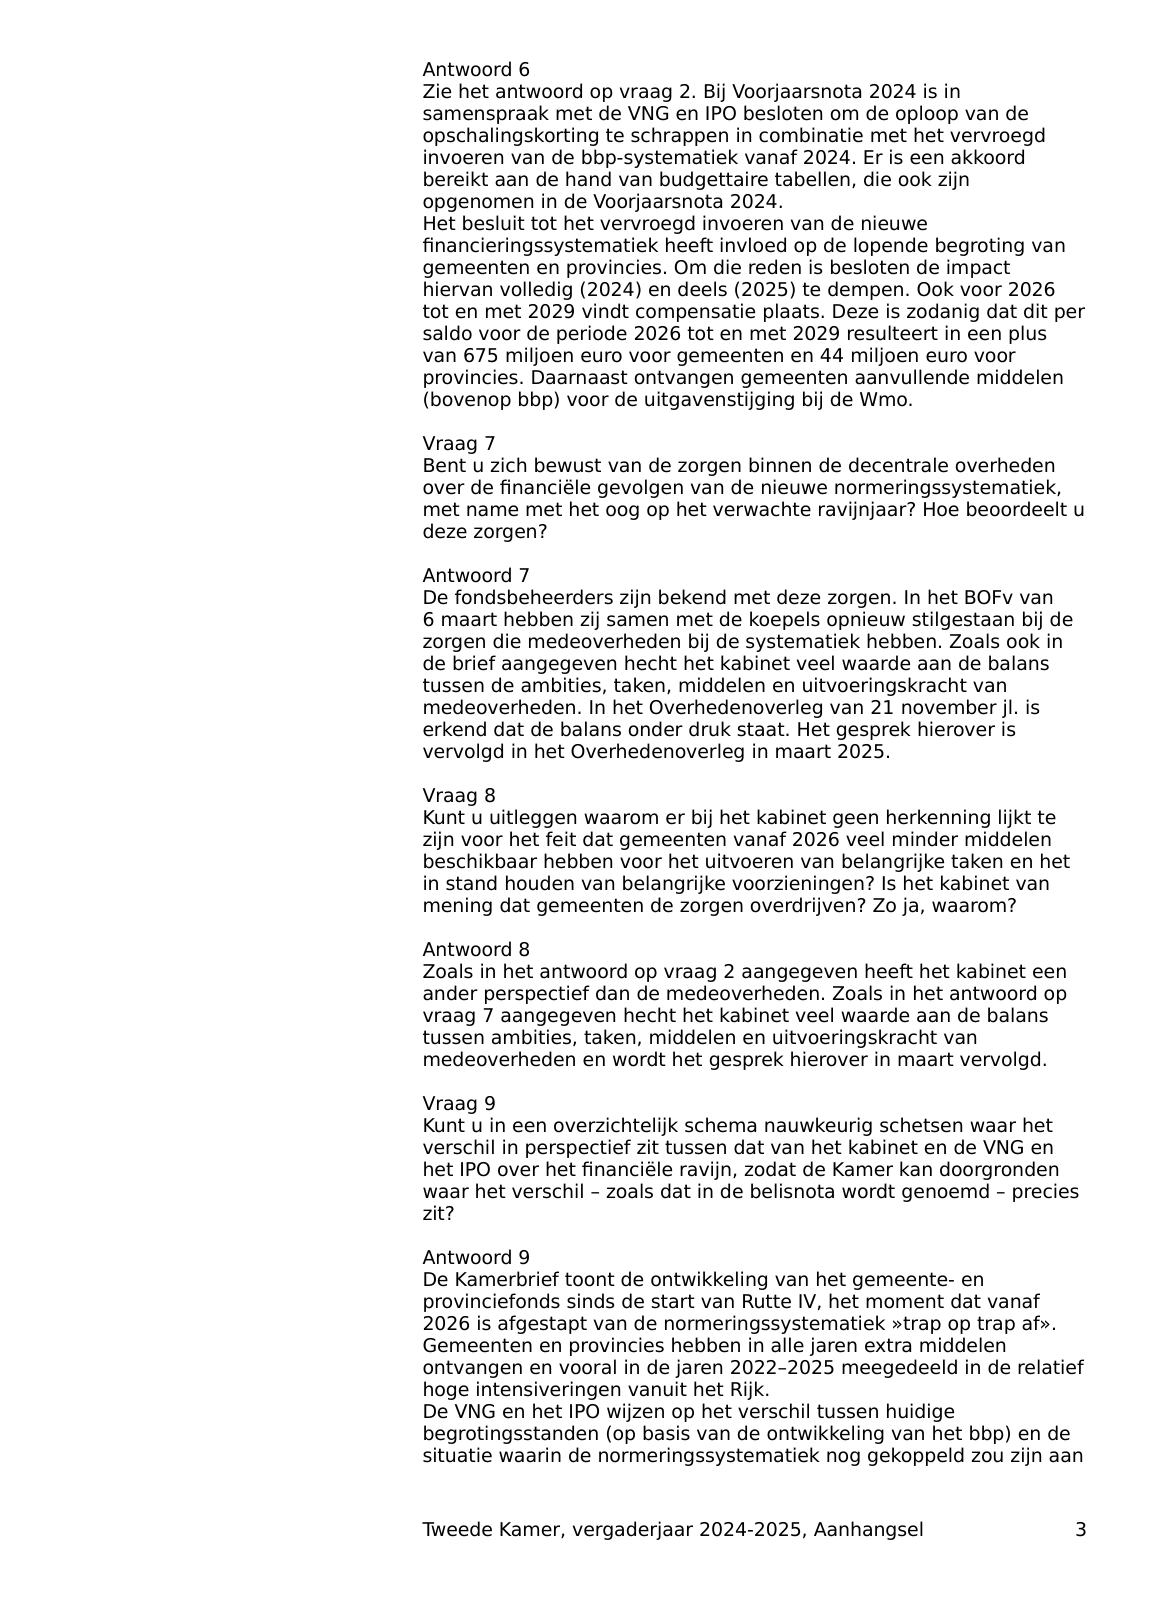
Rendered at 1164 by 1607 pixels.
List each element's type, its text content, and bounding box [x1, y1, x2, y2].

text Bent u zich bewust van de zorgen binnen de decentrale overheden over de financiële gevolgen van de nieuwe normeringssystematiek, met name met het oog op het verwachte ravijnjaar? Hoe beoordeelt u deze zorgen? [422, 455, 1087, 543]
text Antwoord 7 [422, 565, 1087, 587]
text Zoals in het antwoord op vraag 2 aangegeven heeft het kabinet een ander perspectief dan de medeoverheden. Zoals in het antwoord op vraag 7 aangegeven hecht het kabinet veel waarde aan de balans tussen ambities, taken, middelen en uitvoeringskracht van medeoverheden en wordt het gesprek hierover in maart vervolgd. [422, 961, 1087, 1071]
text Het besluit tot het vervroegd invoeren van de nieuwe financieringssystematiek heeft invloed op de lopende begroting van gemeenten en provincies. Om die reden is besloten de impact hiervan volledig (2024) en deels (2025) te dempen. Ook voor 2026 tot en met 2029 vindt compensatie plaats. Deze is zodanig dat dit per saldo voor de periode 2026 tot en met 2029 resulteert in een plus van 675 miljoen euro voor gemeenten en 44 miljoen euro voor provincies. Daarnaast ontvangen gemeenten aanvullende middelen (bovenop bbp) voor de uitgavenstijging bij de Wmo. [422, 213, 1087, 411]
text Zie het antwoord op vraag 2. Bij Voorjaarsnota 2024 is in samenspraak met de VNG en IPO besloten om de oploop van de opschalingskorting te schrappen in combinatie met het vervroegd invoeren van de bbp-systematiek vanaf 2024. Er is een akkoord bereikt aan de hand van budgettaire tabellen, die ook zijn opgenomen in de Voorjaarsnota 2024. [422, 81, 1087, 213]
text Kunt u in een overzichtelijk schema nauwkeurig schetsen waar het verschil in perspectief zit tussen dat van het kabinet en de VNG en het IPO over het financiële ravijn, zodat de Kamer kan doorgronden waar het verschil – zoals dat in de belisnota wordt genoemd – precies zit? [422, 1115, 1087, 1225]
text De Kamerbrief toont de ontwikkeling van het gemeente- en provinciefonds sinds de start van Rutte IV, het moment dat vanaf 2026 is afgestapt van de normeringssystematiek »trap op trap af». Gemeenten en provincies hebben in alle jaren extra middelen ontvangen en vooral in de jaren 2022–2025 meegedeeld in de relatief hoge intensiveringen vanuit het Rijk. [422, 1269, 1087, 1401]
text Antwoord 9 [422, 1247, 1087, 1269]
text Antwoord 6 [422, 59, 1087, 81]
text Vraag 8 [422, 785, 1087, 807]
text Vraag 9 [422, 1093, 1087, 1115]
text Kunt u uitleggen waarom er bij het kabinet geen herkenning lijkt te zijn voor het feit dat gemeenten vanaf 2026 veel minder middelen beschikbaar hebben voor het uitvoeren van belangrijke taken en het in stand houden van belangrijke voorzieningen? Is het kabinet van mening dat gemeenten de zorgen overdrijven? Zo ja, waarom? [422, 807, 1087, 917]
text De fondsbeheerders zijn bekend met deze zorgen. In het BOFv van 6 maart hebben zij samen met de koepels opnieuw stilgestaan bij de zorgen die medeoverheden bij de systematiek hebben. Zoals ook in de brief aangegeven hecht het kabinet veel waarde aan de balans tussen de ambities, taken, middelen en uitvoeringskracht van medeoverheden. In het Overhedenoverleg van 21 november jl. is erkend dat de balans onder druk staat. Het gesprek hierover is vervolgd in het Overhedenoverleg in maart 2025. [422, 587, 1087, 763]
text Antwoord 8 [422, 939, 1087, 961]
text De VNG en het IPO wijzen op het verschil tussen huidige begrotingsstanden (op basis van de ontwikkeling van het bbp) en de situatie waarin de normeringssystematiek nog gekoppeld zou zijn aan [422, 1401, 1087, 1467]
text Vraag 7 [422, 433, 1087, 455]
